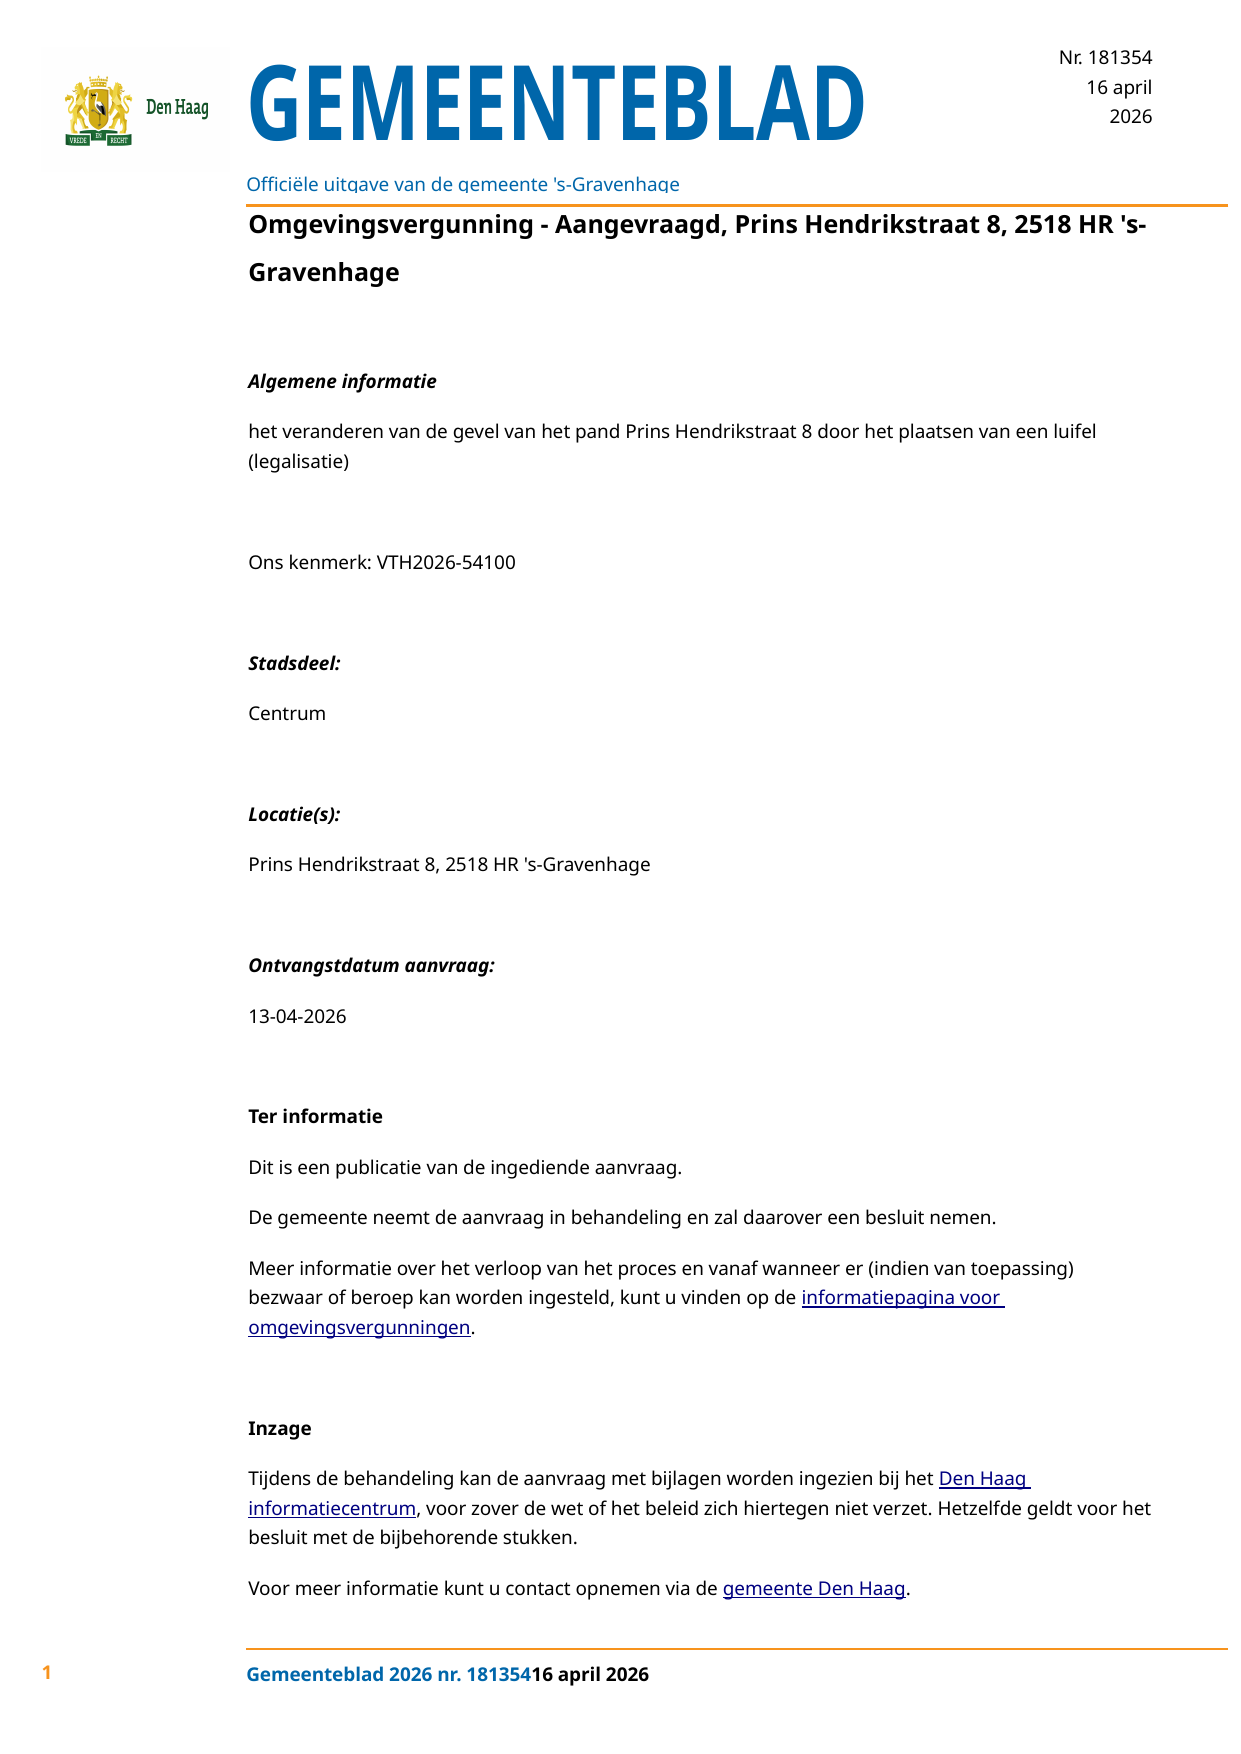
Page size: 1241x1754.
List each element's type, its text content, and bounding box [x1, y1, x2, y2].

text Ontvangstdatum aanvraag: [248, 952, 1152, 978]
text Inzage [248, 1415, 1152, 1441]
text Ter informatie [248, 1104, 1152, 1129]
text Centrum [248, 700, 1152, 726]
text Prins Hendrikstraat 8, 2518 HR 's-Gravenhage [248, 852, 1152, 877]
text Dit is een publicatie van de ingediende aanvraag. [248, 1154, 1152, 1180]
text Tijdens de behandeling kan de aanvraag met bijlagen worden ingezien bij het Den Haag informatiecentrum, voor zover de wet of het beleid zich hiertegen niet verzet. Hetzelfde geldt voor het besluit met de bijbehorende stukken. [248, 1465, 1152, 1550]
text De gemeente neemt de aanvraag in behandeling en zal daarover een besluit nemen. [248, 1204, 1152, 1230]
text Meer informatie over het verloop van het proces en vanaf wanneer er (indien van toepassing) bezwaar of beroep kan worden ingesteld, kunt u vinden op de informatiepagina voor omgevingsvergunningen. [248, 1255, 1152, 1340]
text Voor meer informatie kunt u contact opnemen via de gemeente Den Haag. [248, 1575, 1152, 1601]
text Locatie(s): [248, 801, 1152, 827]
text 13-04-2026 [248, 1003, 1152, 1029]
text Algemene informatie [248, 368, 1152, 394]
text Stadsdeel: [248, 650, 1152, 676]
text Ons kenmerk: VTH2026-54100 [248, 549, 1152, 575]
text Omgevingsvergunning - Aangevraagd, Prins Hendrikstraat 8, 2518 HR 's-Gravenhage [248, 207, 1152, 288]
text het veranderen van de gevel van het pand Prins Hendrikstraat 8 door het plaatsen van een luifel (legalisatie) [248, 419, 1152, 474]
picture [41, 47, 231, 172]
